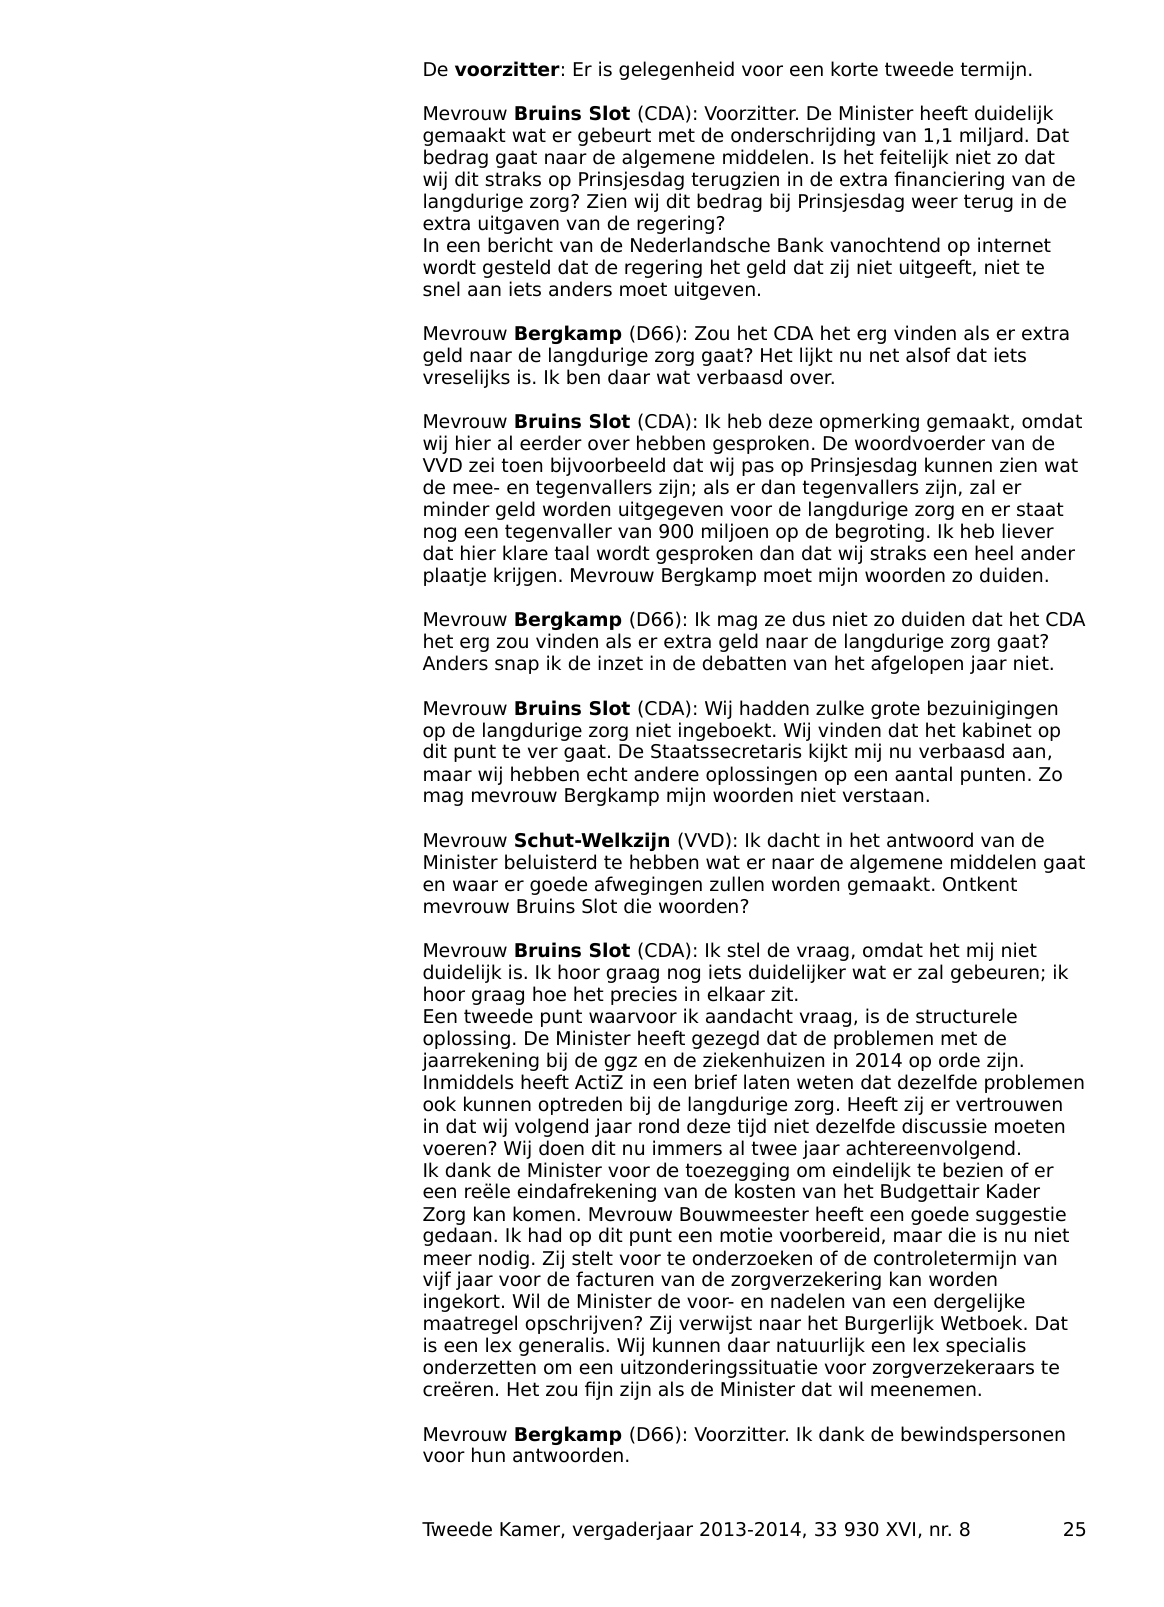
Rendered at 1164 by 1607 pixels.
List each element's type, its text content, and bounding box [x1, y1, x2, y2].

text Mevrouw Bergkamp (D66): Voorzitter. Ik dank de bewindspersonen voor hun antwoorden. [422, 1423, 1087, 1467]
text Mevrouw Bruins Slot (CDA): Wij hadden zulke grote bezuinigingen op de langdurige zorg niet ingeboekt. Wij vinden dat het kabinet op dit punt te ver gaat. De Staatssecretaris kijkt mij nu verbaasd aan, maar wij hebben echt andere oplossingen op een aantal punten. Zo mag mevrouw Bergkamp mijn woorden niet verstaan. [422, 697, 1087, 807]
text Mevrouw Schut-Welkzijn (VVD): Ik dacht in het antwoord van de Minister beluisterd te hebben wat er naar de algemene middelen gaat en waar er goede afwegingen zullen worden gemaakt. Ontkent mevrouw Bruins Slot die woorden? [422, 829, 1087, 917]
text Mevrouw Bergkamp (D66): Zou het CDA het erg vinden als er extra geld naar de langdurige zorg gaat? Het lijkt nu net alsof dat iets vreselijks is. Ik ben daar wat verbaasd over. [422, 323, 1087, 389]
text Mevrouw Bruins Slot (CDA): Ik heb deze opmerking gemaakt, omdat wij hier al eerder over hebben gesproken. De woordvoerder van de VVD zei toen bijvoorbeeld dat wij pas op Prinsjesdag kunnen zien wat de mee- en tegenvallers zijn; als er dan tegenvallers zijn, zal er minder geld worden uitgegeven voor de langdurige zorg en er staat nog een tegenvaller van 900 miljoen op de begroting. Ik heb liever dat hier klare taal wordt gesproken dan dat wij straks een heel ander plaatje krijgen. Mevrouw Bergkamp moet mijn woorden zo duiden. [422, 411, 1087, 587]
text Ik dank de Minister voor de toezegging om eindelijk te bezien of er een reële eindafrekening van de kosten van het Budgettair Kader Zorg kan komen. Mevrouw Bouwmeester heeft een goede suggestie gedaan. Ik had op dit punt een motie voorbereid, maar die is nu niet meer nodig. Zij stelt voor te onderzoeken of de controletermijn van vijf jaar voor de facturen van de zorgverzekering kan worden ingekort. Wil de Minister de voor- en nadelen van een dergelijke maatregel opschrijven? Zij verwijst naar het Burgerlijk Wetboek. Dat is een lex generalis. Wij kunnen daar natuurlijk een lex specialis onderzetten om een uitzonderingssituatie voor zorgverzekeraars te creëren. Het zou fijn zijn als de Minister dat wil meenemen. [422, 1159, 1087, 1401]
text Een tweede punt waarvoor ik aandacht vraag, is de structurele oplossing. De Minister heeft gezegd dat de problemen met de jaarrekening bij de ggz en de ziekenhuizen in 2014 op orde zijn. Inmiddels heeft ActiZ in een brief laten weten dat dezelfde problemen ook kunnen optreden bij de langdurige zorg. Heeft zij er vertrouwen in dat wij volgend jaar rond deze tijd niet dezelfde discussie moeten voeren? Wij doen dit nu immers al twee jaar achtereenvolgend. [422, 1006, 1087, 1159]
text In een bericht van de Nederlandsche Bank vanochtend op internet wordt gesteld dat de regering het geld dat zij niet uitgeeft, niet te snel aan iets anders moet uitgeven. [422, 235, 1087, 301]
text Mevrouw Bruins Slot (CDA): Voorzitter. De Minister heeft duidelijk gemaakt wat er gebeurt met de onderschrijding van 1,1 miljard. Dat bedrag gaat naar de algemene middelen. Is het feitelijk niet zo dat wij dit straks op Prinsjesdag terugzien in de extra financiering van de langdurige zorg? Zien wij dit bedrag bij Prinsjesdag weer terug in de extra uitgaven van de regering? [422, 103, 1087, 235]
text Mevrouw Bergkamp (D66): Ik mag ze dus niet zo duiden dat het CDA het erg zou vinden als er extra geld naar de langdurige zorg gaat? Anders snap ik de inzet in de debatten van het afgelopen jaar niet. [422, 609, 1087, 675]
text Mevrouw Bruins Slot (CDA): Ik stel de vraag, omdat het mij niet duidelijk is. Ik hoor graag nog iets duidelijker wat er zal gebeuren; ik hoor graag hoe het precies in elkaar zit. [422, 940, 1087, 1006]
text De voorzitter: Er is gelegenheid voor een korte tweede termijn. [422, 59, 1087, 81]
